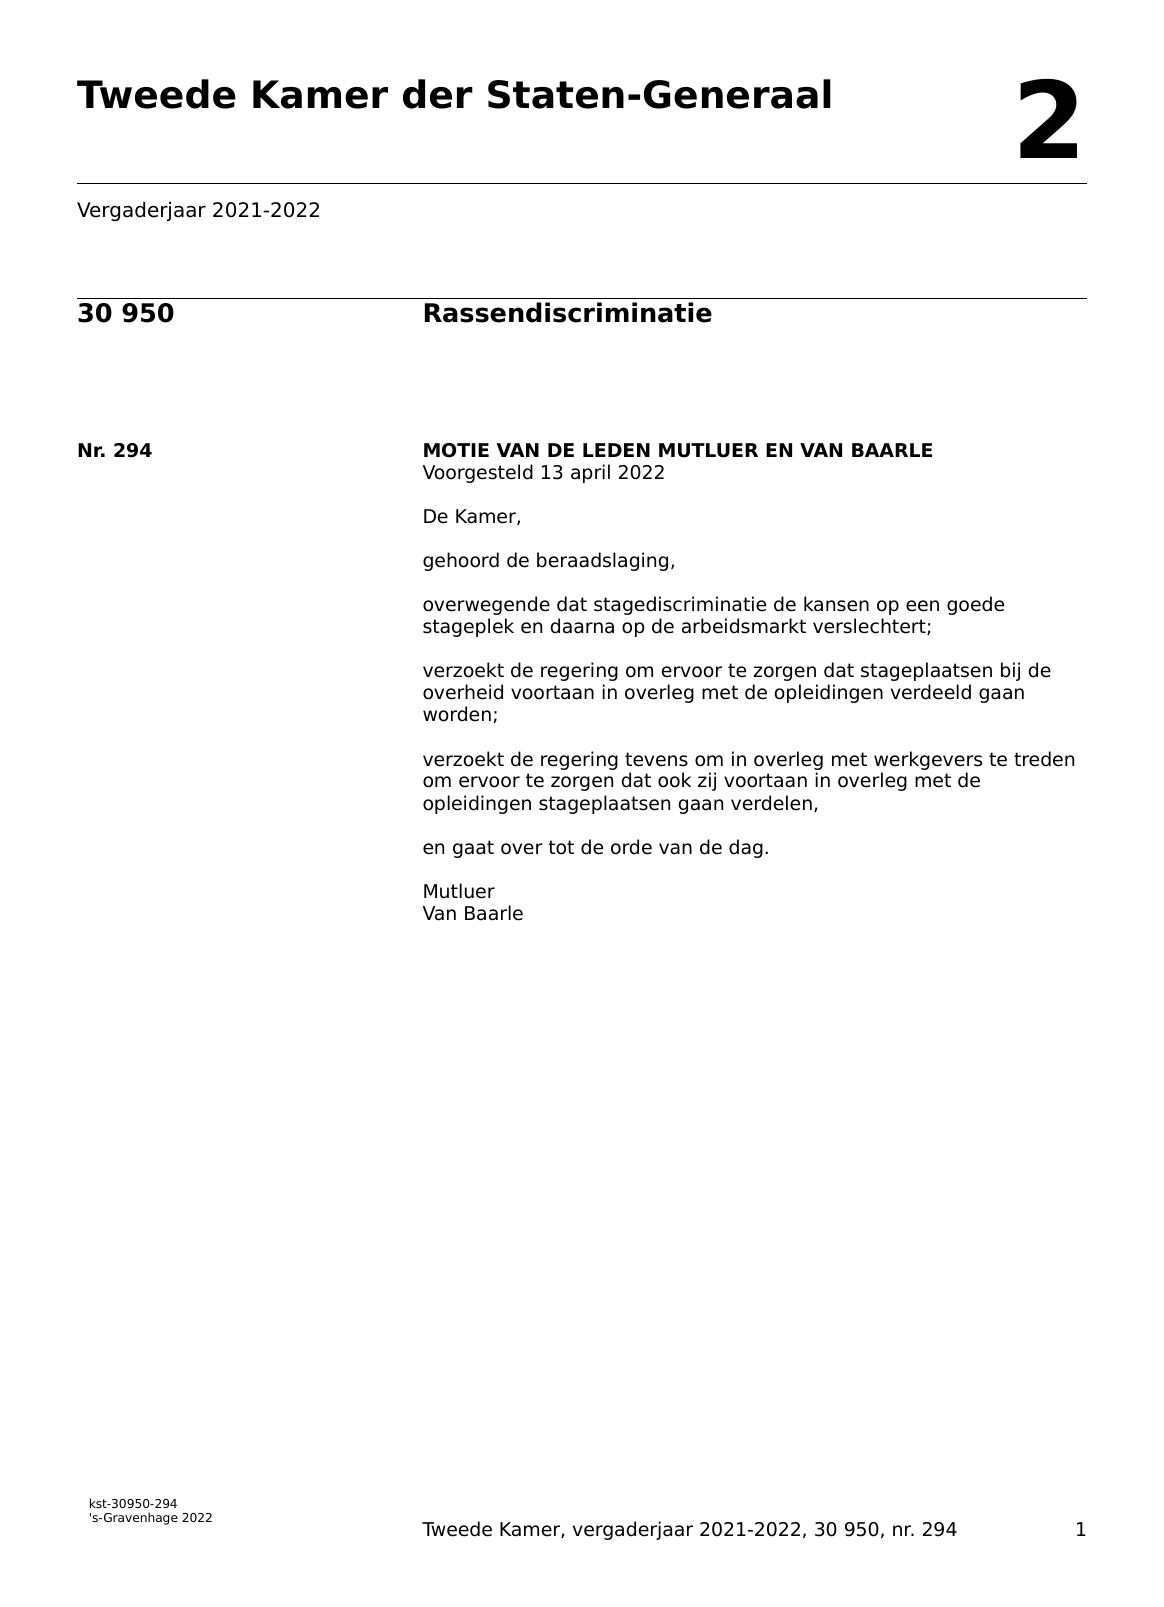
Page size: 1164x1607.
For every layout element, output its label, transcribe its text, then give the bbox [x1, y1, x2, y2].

text Voorgesteld 13 april 2022 [422, 462, 1087, 484]
table_header Tweede Kamer der Staten-Generaal [77, 59, 886, 183]
text Van Baarle [422, 903, 1087, 925]
text verzoekt de regering om ervoor te zorgen dat stageplaatsen bij de overheid voortaan in overleg met de opleidingen verdeeld gaan worden; [422, 660, 1087, 726]
text en gaat over tot de orde van de dag. [422, 837, 1087, 858]
table_header 2 [886, 59, 1087, 183]
text overwegende dat stagediscriminatie de kansen op een goede stageplek en daarna op de arbeidsmarkt verslechtert; [422, 594, 1087, 638]
text Mutluer [422, 881, 1087, 903]
subtitle 30 950 Rassendiscriminatie [77, 299, 1087, 329]
text 's-Gravenhage 2022 [88, 1511, 323, 1525]
text verzoekt de regering tevens om in overleg met werkgevers te treden om ervoor te zorgen dat ook zij voortaan in overleg met de opleidingen stageplaatsen gaan verdelen, [422, 748, 1087, 814]
subtitle Nr. 294 MOTIE VAN DE LEDEN MUTLUER EN VAN BAARLE [77, 440, 1087, 462]
text kst-30950-294 [88, 1497, 323, 1511]
text gehoord de beraadslaging, [422, 550, 1087, 572]
text De Kamer, [422, 506, 1087, 528]
table_cell Vergaderjaar 2021-2022 [77, 184, 1087, 298]
